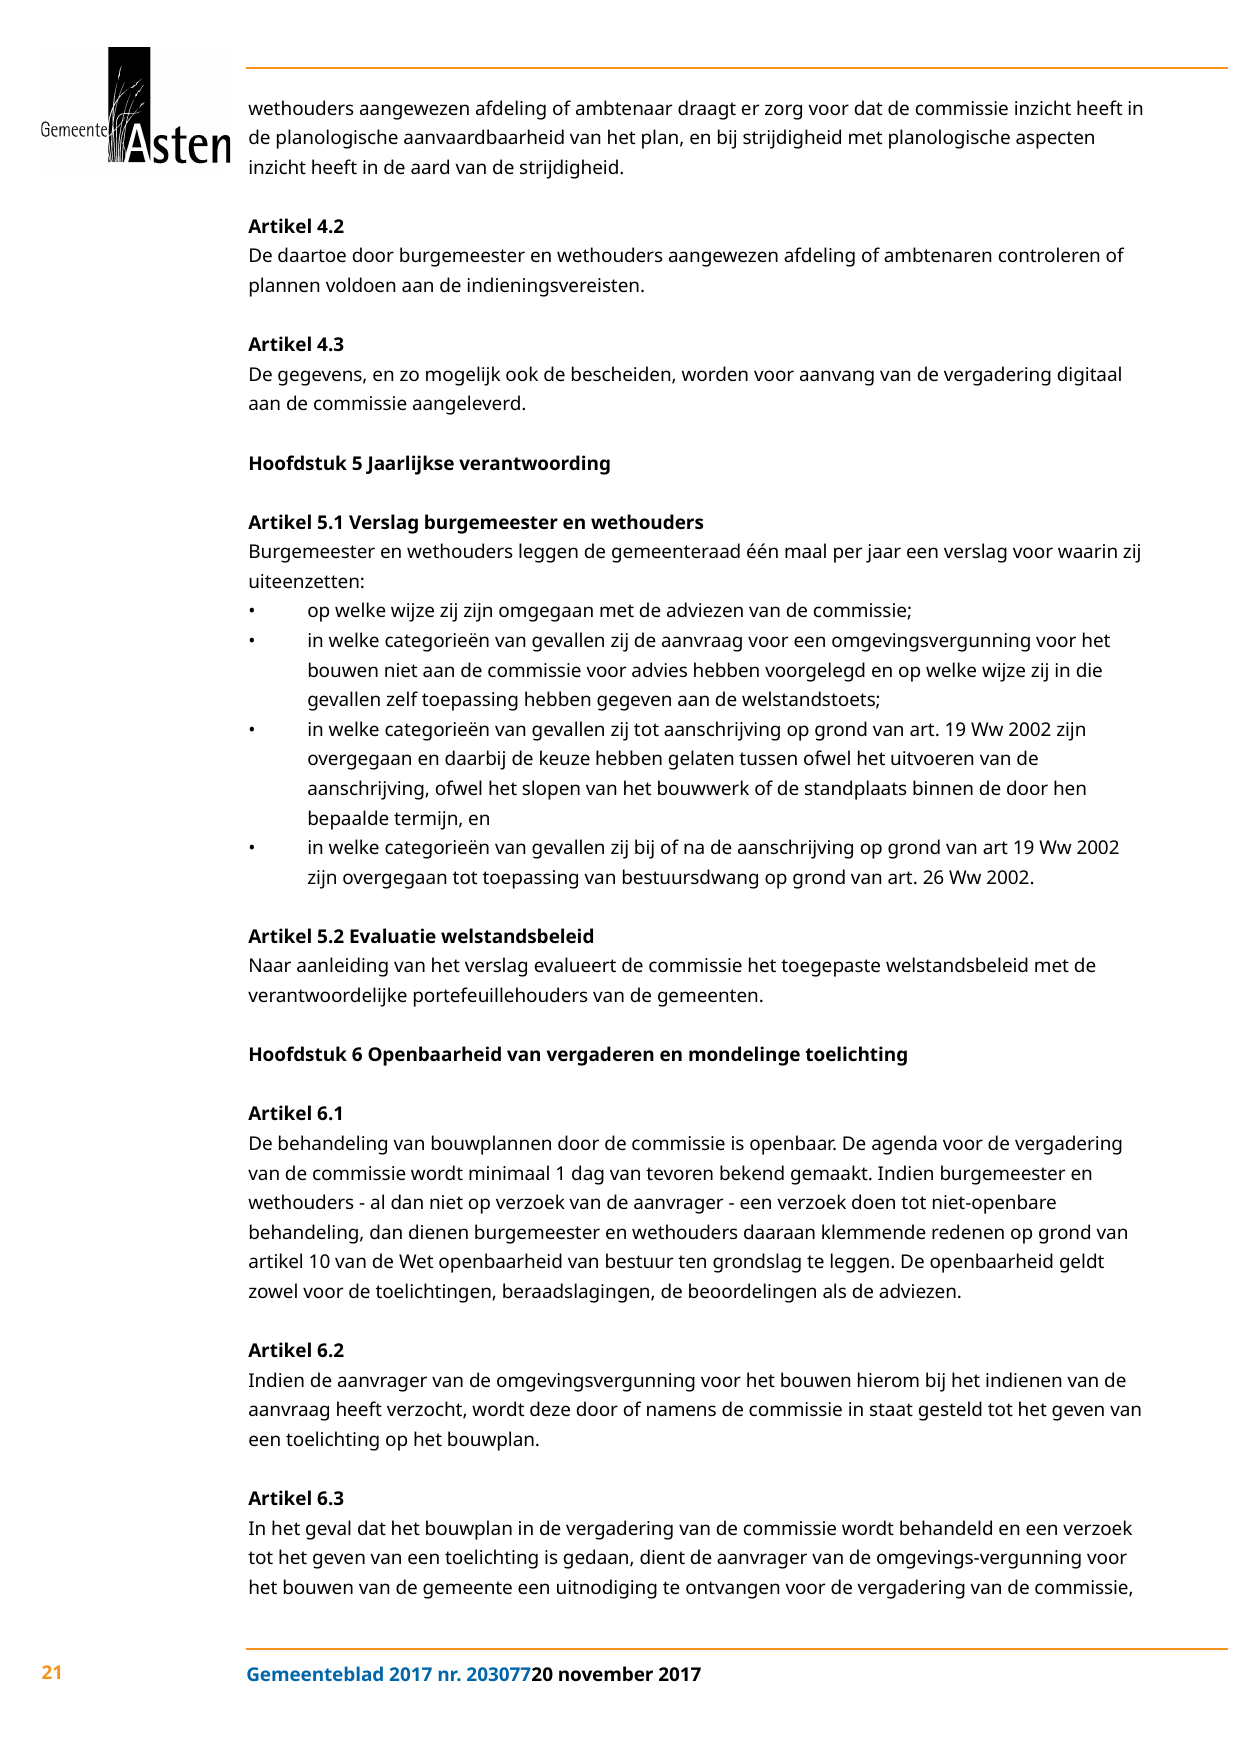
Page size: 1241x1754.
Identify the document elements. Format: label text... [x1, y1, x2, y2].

text Artikel 6.2 [248, 1337, 1152, 1363]
text In het geval dat het bouwplan in de vergadering van de commissie wordt behandeld en een verzoek tot het geven van een toelichting is gedaan, dient de aanvrager van de omgevings-vergunning voor het bouwen van de gemeente een uitnodiging te ontvangen voor de vergadering van de commissie, [248, 1515, 1152, 1600]
text Artikel 4.2 [248, 213, 1152, 239]
picture [41, 47, 231, 172]
text Artikel 6.1 [248, 1101, 1152, 1126]
text De behandeling van bouwplannen door de commissie is openbaar. De agenda voor de vergadering van de commissie wordt minimaal 1 dag van tevoren bekend gemaakt. Indien burgemeester en wethouders - al dan niet op verzoek van de aanvrager - een verzoek doen tot niet-openbare behandeling, dan dienen burgemeester en wethouders daaraan klemmende redenen op grond van artikel 10 van de Wet openbaarheid van bestuur ten grondslag te leggen. De openbaarheid geldt zowel voor de toelichtingen, beraadslagingen, de beoordelingen als de adviezen. [248, 1130, 1152, 1304]
text Indien de aanvrager van de omgevingsvergunning voor het bouwen hierom bij het indienen van de aanvraag heeft verzocht, wordt deze door of namens de commissie in staat gesteld tot het geven van een toelichting op het bouwplan. [248, 1367, 1152, 1452]
text Artikel 5.2 Evaluatie welstandsbeleid [248, 923, 1152, 949]
text Hoofdstuk 5 Jaarlijkse verantwoording [248, 450, 1152, 476]
list op welke wijze zij zijn omgegaan met de adviezen van de commissie; [248, 598, 1152, 623]
text Artikel 5.1 Verslag burgemeester en wethouders [248, 509, 1152, 535]
text Burgemeester en wethouders leggen de gemeenteraad één maal per jaar een verslag voor waarin zij uiteenzetten: [248, 538, 1152, 594]
text Naar aanleiding van het verslag evalueert de commissie het toegepaste welstandsbeleid met de verantwoordelijke portefeuillehouders van de gemeenten. [248, 953, 1152, 1008]
list in welke categorieën van gevallen zij de aanvraag voor een omgevingsvergunning voor het bouwen niet aan de commissie voor advies hebben voorgelegd en op welke wijze zij in die gevallen zelf toepassing hebben gegeven aan de welstandstoets; [248, 627, 1152, 712]
list in welke categorieën van gevallen zij tot aanschrijving op grond van art. 19 Ww 2002 zijn overgegaan en daarbij de keuze hebben gelaten tussen ofwel het uitvoeren van de aanschrijving, ofwel het slopen van het bouwwerk of de standplaats binnen de door hen bepaalde termijn, en [248, 716, 1152, 831]
text De gegevens, en zo mogelijk ook de bescheiden, worden voor aanvang van de vergadering digitaal aan de commissie aangeleverd. [248, 361, 1152, 416]
text wethouders aangewezen afdeling of ambtenaar draagt er zorg voor dat de commissie inzicht heeft in de planologische aanvaardbaarheid van het plan, en bij strijdigheid met planologische aspecten inzicht heeft in de aard van de strijdigheid. [248, 95, 1152, 180]
list in welke categorieën van gevallen zij bij of na de aanschrijving op grond van art 19 Ww 2002 zijn overgegaan tot toepassing van bestuursdwang op grond van art. 26 Ww 2002. [248, 834, 1152, 890]
text De daartoe door burgemeester en wethouders aangewezen afdeling of ambtenaren controleren of plannen voldoen aan de indieningsvereisten. [248, 243, 1152, 298]
text Artikel 6.3 [248, 1485, 1152, 1511]
text Artikel 4.3 [248, 331, 1152, 357]
text Hoofdstuk 6 Openbaarheid van vergaderen en mondelinge toelichting [248, 1041, 1152, 1067]
